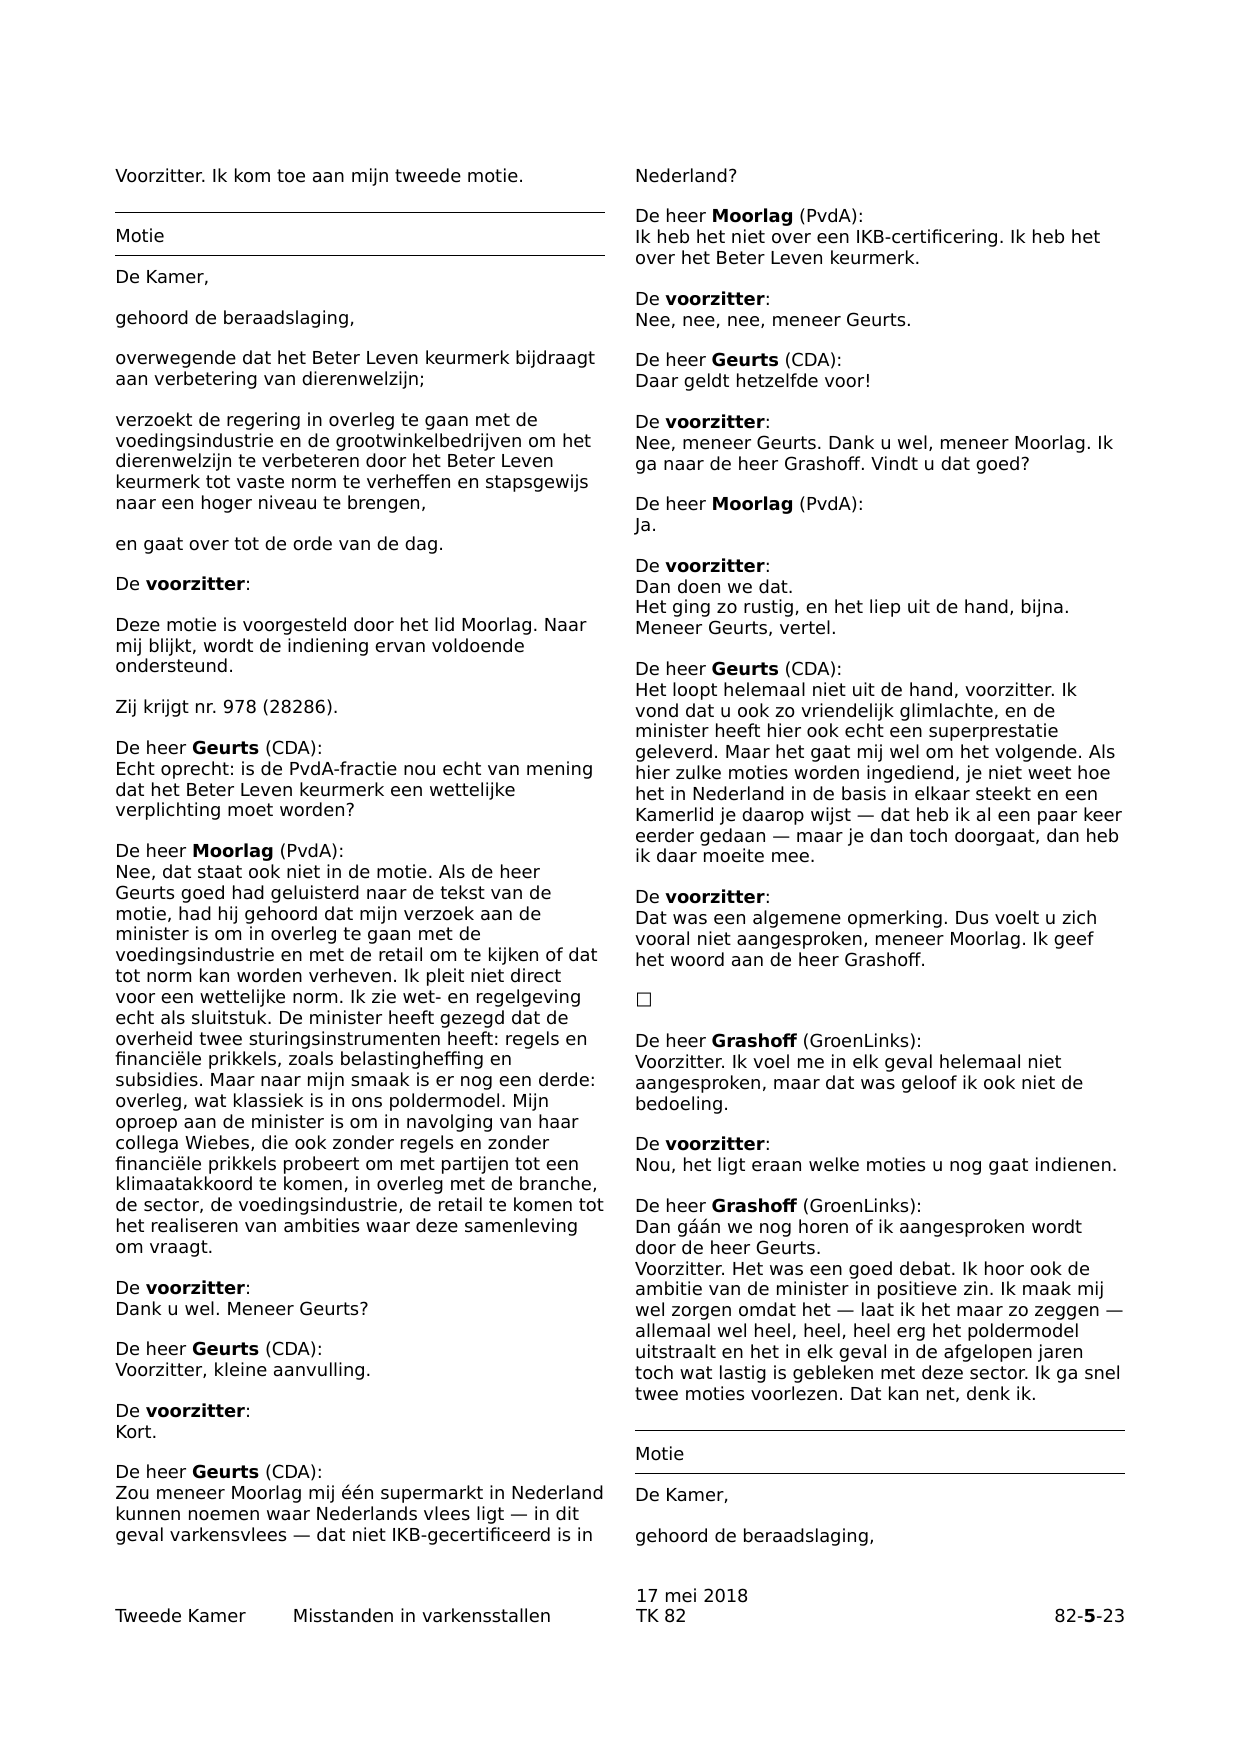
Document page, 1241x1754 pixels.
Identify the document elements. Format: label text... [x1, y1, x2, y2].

text Nou, het ligt eraan welke moties u nog gaat indienen. [635, 1155, 1125, 1176]
text De heer Geurts (CDA): [635, 350, 1125, 371]
text Ik heb het niet over een IKB-certificering. Ik heb het over het Beter Leven keurmerk. [635, 227, 1125, 268]
text De heer Moorlag (PvdA): [115, 841, 605, 862]
text Ja. [635, 515, 1125, 536]
text De heer Grashoff (GroenLinks): [635, 1196, 1125, 1217]
text Dan doen we dat. [635, 576, 1125, 597]
text De heer Geurts (CDA): [115, 1462, 605, 1483]
text gehoord de beraadslaging, [635, 1525, 1125, 1546]
text en gaat over tot de orde van de dag. [115, 533, 605, 554]
text Daar geldt hetzelfde voor! [635, 371, 1125, 392]
text De voorzitter: [635, 1134, 1125, 1155]
text De Kamer, [115, 267, 605, 287]
text Motie [115, 226, 605, 247]
text De heer Moorlag (PvdA): [635, 494, 1125, 515]
text Nee, dat staat ook niet in de motie. Als de heer Geurts goed had geluisterd naar de tekst van de motie, had hij gehoord dat mijn verzoek aan de minister is om in overleg te gaan met de voedingsindustrie en met de retail om te kijken of dat tot norm kan worden verheven. Ik pleit niet direct voor een wettelijke norm. Ik zie wet- en regelgeving echt als sluitstuk. De minister heeft gezegd dat de overheid twee sturingsinstrumenten heeft: regels en financiële prikkels, zoals belastingheffing en subsidies. Maar naar mijn smaak is er nog een derde: overleg, wat klassiek is in ons poldermodel. Mijn oproep aan de minister is om in navolging van haar collega Wiebes, die ook zonder regels en zonder financiële prikkels probeert om met partijen tot een klimaatakkoord te komen, in overleg met de branche, de sector, de voedingsindustrie, de retail te komen tot het realiseren van ambities waar deze samenleving om vraagt. [115, 862, 605, 1257]
text De heer Grashoff (GroenLinks): [635, 1031, 1125, 1052]
text gehoord de beraadslaging, [115, 307, 605, 328]
text De voorzitter: [635, 887, 1125, 908]
text Deze motie is voorgesteld door het lid Moorlag. Naar mij blijkt, wordt de indiening ervan voldoende ondersteund. [115, 615, 605, 677]
text Nee, nee, nee, meneer Geurts. [635, 309, 1125, 330]
text De heer Geurts (CDA): [635, 659, 1125, 679]
text De heer Moorlag (PvdA): [635, 206, 1125, 227]
text Het ging zo rustig, en het liep uit de hand, bijna. Meneer Geurts, vertel. [635, 597, 1125, 639]
text overwegende dat het Beter Leven keurmerk bijdraagt aan verbetering van dierenwelzijn; [115, 348, 605, 390]
text De voorzitter: [115, 1401, 605, 1421]
text Echt oprecht: is de PvdA-fractie nou echt van mening dat het Beter Leven keurmerk een wettelijke verplichting moet worden? [115, 758, 605, 821]
text Voorzitter. Ik voel me in elk geval helemaal niet aangesproken, maar dat was geloof ik ook niet de bedoeling. [635, 1052, 1125, 1114]
text De voorzitter: [635, 556, 1125, 576]
text Nederland? [635, 165, 1125, 186]
text De voorzitter: [635, 288, 1125, 309]
text Voorzitter, kleine aanvulling. [115, 1360, 605, 1381]
text Dan gáán we nog horen of ik aangesproken wordt door de heer Geurts. [635, 1217, 1125, 1258]
text Voorzitter. Ik kom toe aan mijn tweede motie. [115, 165, 605, 186]
text Zij krijgt nr. 978 (28286). [115, 697, 605, 718]
text Motie [635, 1444, 1125, 1465]
text De voorzitter: [115, 1277, 605, 1298]
text Zou meneer Moorlag mij één supermarkt in Nederland kunnen noemen waar Nederlands vlees ligt — in dit geval varkensvlees — dat niet IKB-gecertificeerd is in [115, 1483, 605, 1545]
text De heer Geurts (CDA): [115, 1339, 605, 1360]
text De heer Geurts (CDA): [115, 738, 605, 758]
text De voorzitter: [115, 574, 605, 595]
text Kort. [115, 1421, 605, 1442]
text De voorzitter: [635, 412, 1125, 432]
text verzoekt de regering in overleg te gaan met de voedingsindustrie en de grootwinkelbedrijven om het dierenwelzijn te verbeteren door het Beter Leven keurmerk tot vaste norm te verheffen en stapsgewijs naar een hoger niveau te brengen, [115, 410, 605, 513]
text De Kamer, [635, 1485, 1125, 1505]
text Nee, meneer Geurts. Dank u wel, meneer Moorlag. Ik ga naar de heer Grashoff. Vindt u dat goed? [635, 432, 1125, 474]
text Dank u wel. Meneer Geurts? [115, 1298, 605, 1319]
text Dat was een algemene opmerking. Dus voelt u zich vooral niet aangesproken, meneer Moorlag. Ik geef het woord aan de heer Grashoff. [635, 908, 1125, 970]
text Voorzitter. Het was een goed debat. Ik hoor ook de ambitie van de minister in positieve zin. Ik maak mij wel zorgen omdat het — laat ik het maar zo zeggen — allemaal wel heel, heel, heel erg het poldermodel uitstraalt en het in elk geval in de afgelopen jaren toch wat lastig is gebleken met deze sector. Ik ga snel twee moties voorlezen. Dat kan net, denk ik. [635, 1258, 1125, 1404]
text ⬜ [635, 990, 1125, 1011]
text Het loopt helemaal niet uit de hand, voorzitter. Ik vond dat u ook zo vriendelijk glimlachte, en de minister heeft hier ook echt een superprestatie geleverd. Maar het gaat mij wel om het volgende. Als hier zulke moties worden ingediend, je niet weet hoe het in Nederland in de basis in elkaar steekt en een Kamerlid je daarop wijst — dat heb ik al een paar keer eerder gedaan — maar je dan toch doorgaat, dan heb ik daar moeite mee. [635, 679, 1125, 867]
